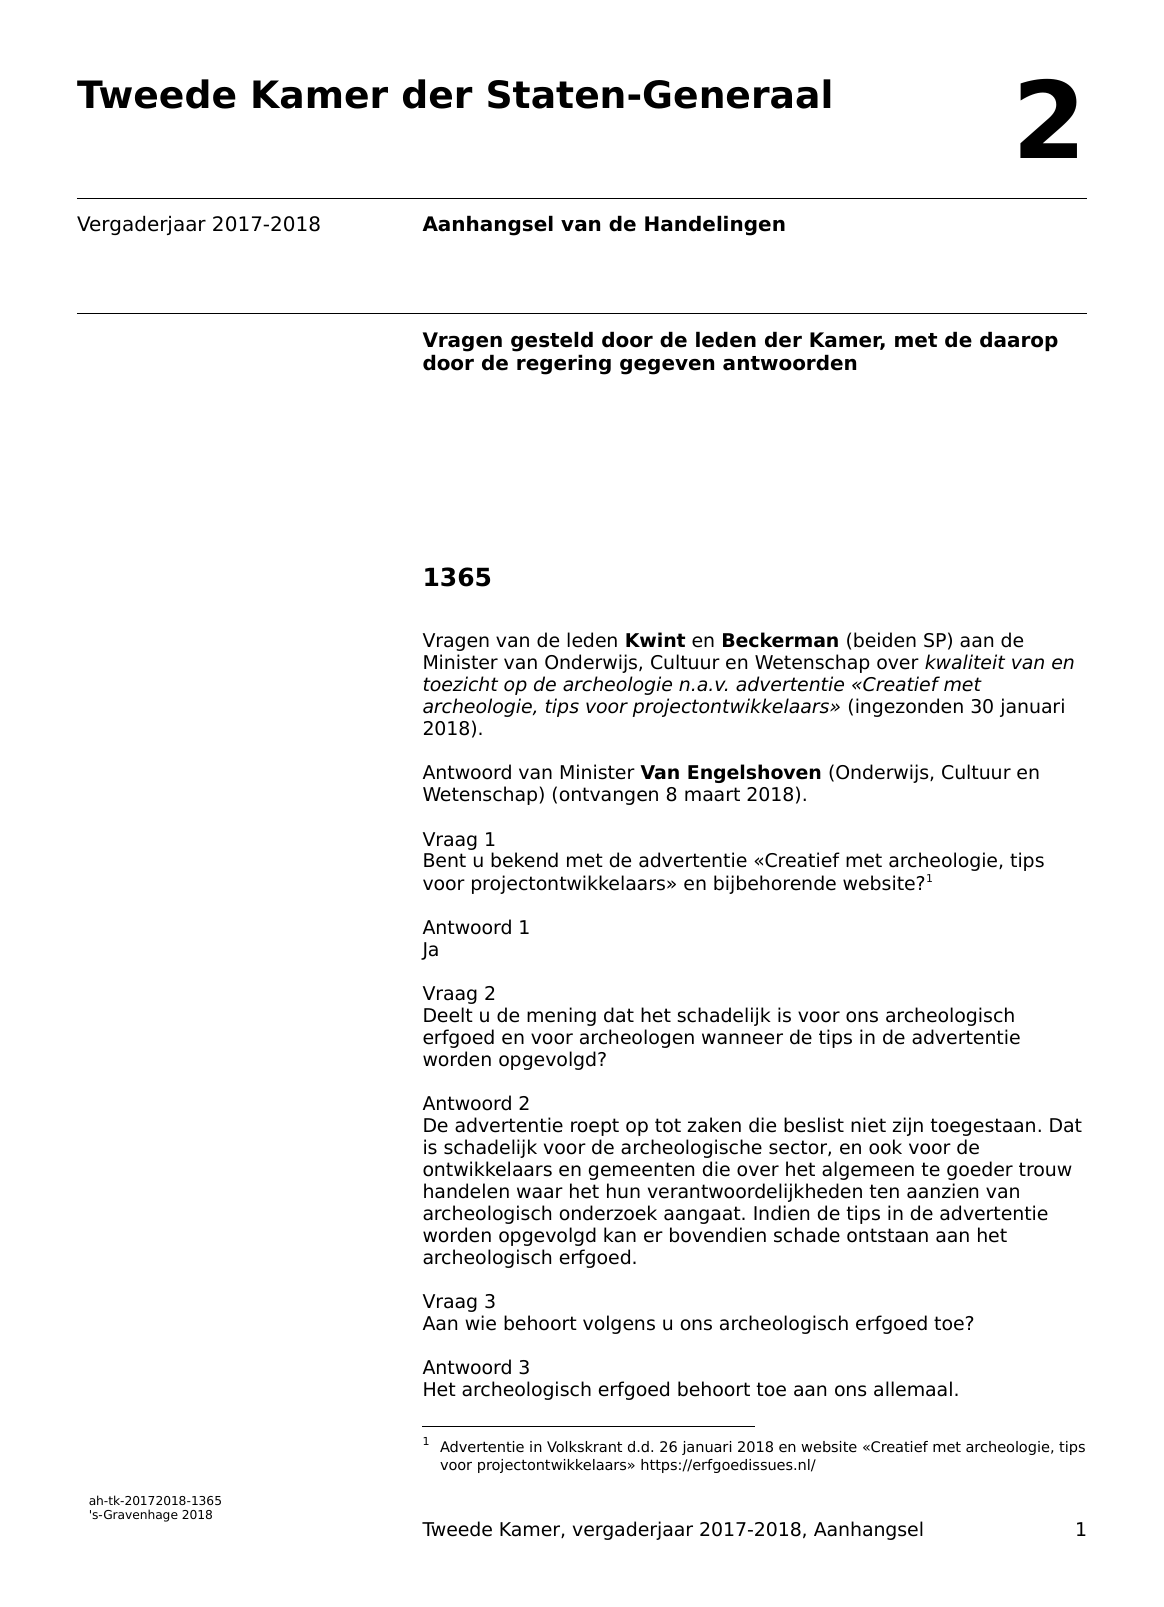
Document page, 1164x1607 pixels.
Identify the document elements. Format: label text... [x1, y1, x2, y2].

table_cell Vragen gesteld door de leden der Kamer, met de daarop door de regering gegeven antwoorden [422, 314, 1087, 375]
text Advertentie in Volkskrant d.d. 26 januari 2018 en website «Creatief met archeologie, tips voor projectontwikkelaars» https://erfgoedissues.nl/ [422, 1435, 1087, 1474]
text Vraag 1 [422, 828, 1087, 850]
text Deelt u de mening dat het schadelijk is voor ons archeologisch erfgoed en voor archeologen wanneer de tips in de advertentie worden opgevolgd? [422, 1005, 1087, 1071]
text Vraag 2 [422, 983, 1087, 1005]
text Aan wie behoort volgens u ons archeologisch erfgoed toe? [422, 1313, 1087, 1335]
text Bent u bekend met de advertentie «Creatief met archeologie, tips voor projectontwikkelaars» en bijbehorende website? [422, 850, 1087, 894]
table_cell Vergaderjaar 2017-2018 [77, 199, 422, 313]
text Antwoord van Minister Van Engelshoven (Onderwijs, Cultuur en Wetenschap) (ontvangen 8 maart 2018). [422, 762, 1087, 806]
text Antwoord 1 [422, 917, 1087, 938]
text Het archeologisch erfgoed behoort toe aan ons allemaal. [422, 1379, 1087, 1401]
table_cell Aanhangsel van de Handelingen [422, 199, 1087, 313]
text 's-Gravenhage 2018 [88, 1508, 323, 1522]
text ah-tk-20172018-1365 [88, 1494, 323, 1508]
table_header 2 [886, 59, 1087, 198]
table_cell [77, 314, 422, 375]
text Vraag 3 [422, 1291, 1087, 1313]
text Antwoord 2 [422, 1093, 1087, 1115]
text Ja [422, 938, 1087, 961]
text Vragen van de leden Kwint en Beckerman (beiden SP) aan de Minister van Onderwijs, Cultuur en Wetenschap over kwaliteit van en toezicht op de archeologie n.a.v. advertentie «Creatief met archeologie, tips voor projectontwikkelaars» (ingezonden 30 januari 2018). [422, 630, 1087, 740]
table_header Tweede Kamer der Staten-Generaal [77, 59, 886, 198]
text 1365 [422, 563, 1087, 592]
text Antwoord 3 [422, 1357, 1087, 1379]
text De advertentie roept op tot zaken die beslist niet zijn toegestaan. Dat is schadelijk voor de archeologische sector, en ook voor de ontwikkelaars en gemeenten die over het algemeen te goeder trouw handelen waar het hun verantwoordelijkheden ten aanzien van archeologisch onderzoek aangaat. Indien de tips in de advertentie worden opgevolgd kan er bovendien schade ontstaan aan het archeologisch erfgoed. [422, 1115, 1087, 1269]
